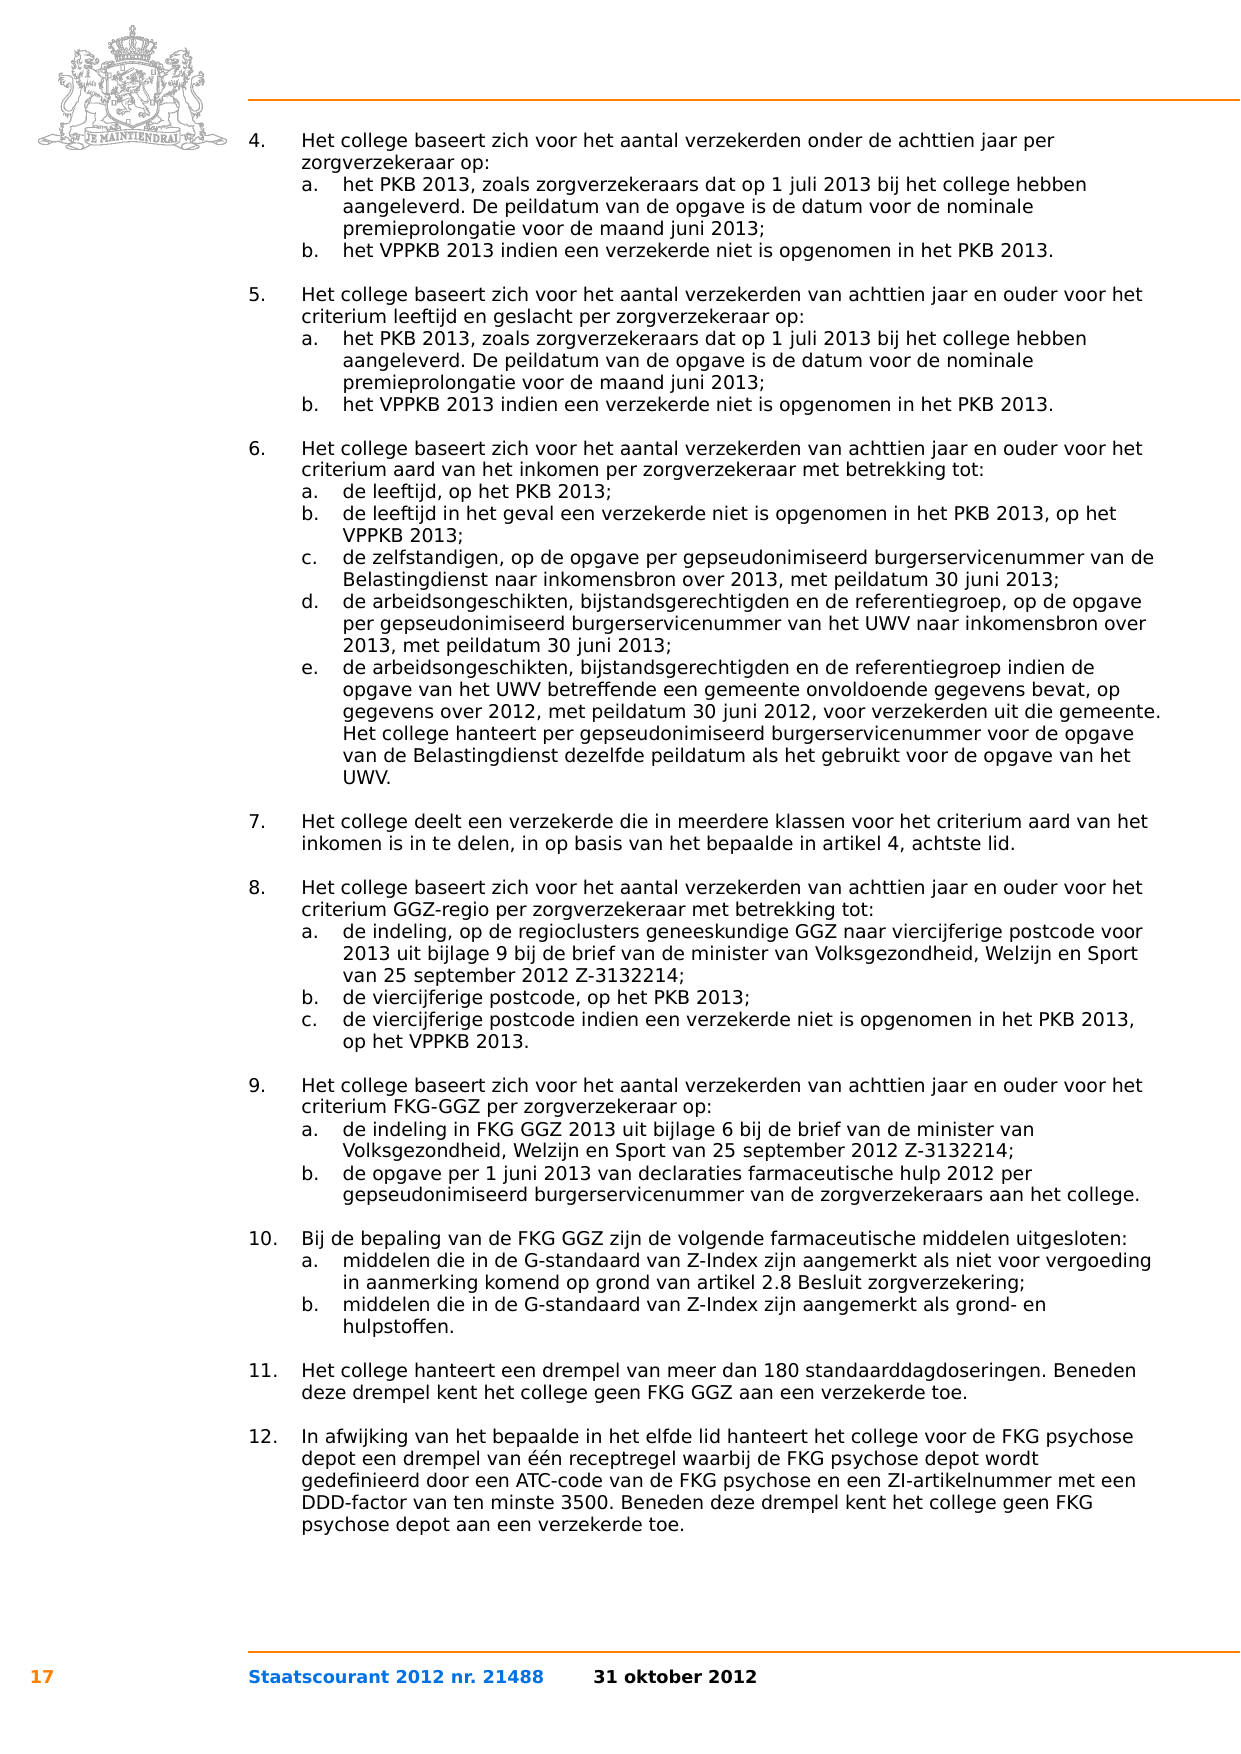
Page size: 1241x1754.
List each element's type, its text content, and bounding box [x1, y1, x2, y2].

text b. middelen die in de G-standaard van Z-Index zijn aangemerkt als grond- en hulpstoffen. [301, 1294, 1163, 1338]
text 9. Het college baseert zich voor het aantal verzekerden van achttien jaar en ouder voor het criterium FKG-GGZ per zorgverzekeraar op: [248, 1074, 1163, 1118]
picture [38, 25, 227, 150]
text c. de zelfstandigen, op de opgave per gepseudonimiseerd burgerservicenummer van de Belastingdienst naar inkomensbron over 2013, met peildatum 30 juni 2013; [301, 547, 1163, 591]
text a. middelen die in de G-standaard van Z-Index zijn aangemerkt als niet voor vergoeding in aanmerking komend op grond van artikel 2.8 Besluit zorgverzekering; [301, 1250, 1163, 1294]
text a. de leeftijd, op het PKB 2013; [301, 481, 1163, 503]
text a. het PKB 2013, zoals zorgverzekeraars dat op 1 juli 2013 bij het college hebben aangeleverd. De peildatum van de opgave is de datum voor de nominale premieprolongatie voor de maand juni 2013; [301, 328, 1163, 393]
text 8. Het college baseert zich voor het aantal verzekerden van achttien jaar en ouder voor het criterium GGZ-regio per zorgverzekeraar met betrekking tot: [248, 877, 1163, 921]
text a. de indeling, op de regioclusters geneeskundige GGZ naar viercijferige postcode voor 2013 uit bijlage 9 bij de brief van de minister van Volksgezondheid, Welzijn en Sport van 25 september 2012 Z-3132214; [301, 921, 1163, 987]
text 6. Het college baseert zich voor het aantal verzekerden van achttien jaar en ouder voor het criterium aard van het inkomen per zorgverzekeraar met betrekking tot: [248, 437, 1163, 481]
text d. de arbeidsongeschikten, bijstandsgerechtigden en de referentiegroep, op de opgave per gepseudonimiseerd burgerservicenummer van het UWV naar inkomensbron over 2013, met peildatum 30 juni 2013; [301, 591, 1163, 657]
text 7. Het college deelt een verzekerde die in meerdere klassen voor het criterium aard van het inkomen is in te delen, in op basis van het bepaalde in artikel 4, achtste lid. [248, 811, 1163, 855]
text b. de viercijferige postcode, op het PKB 2013; [301, 987, 1163, 1009]
text b. het VPPKB 2013 indien een verzekerde niet is opgenomen in het PKB 2013. [301, 240, 1163, 262]
text 4. Het college baseert zich voor het aantal verzekerden onder de achttien jaar per zorgverzekeraar op: [248, 130, 1163, 174]
text 11. Het college hanteert een drempel van meer dan 180 standaarddagdoseringen. Beneden deze drempel kent het college geen FKG GGZ aan een verzekerde toe. [248, 1360, 1163, 1404]
text b. het VPPKB 2013 indien een verzekerde niet is opgenomen in het PKB 2013. [301, 393, 1163, 416]
text b. de leeftijd in het geval een verzekerde niet is opgenomen in het PKB 2013, op het VPPKB 2013; [301, 503, 1163, 547]
text 10. Bij de bepaling van de FKG GGZ zijn de volgende farmaceutische middelen uitgesloten: [248, 1228, 1163, 1250]
text a. de indeling in FKG GGZ 2013 uit bijlage 6 bij de brief van de minister van Volksgezondheid, Welzijn en Sport van 25 september 2012 Z-3132214; [301, 1118, 1163, 1162]
text 5. Het college baseert zich voor het aantal verzekerden van achttien jaar en ouder voor het criterium leeftijd en geslacht per zorgverzekeraar op: [248, 284, 1163, 328]
text c. de viercijferige postcode indien een verzekerde niet is opgenomen in het PKB 2013, op het VPPKB 2013. [301, 1009, 1163, 1053]
text a. het PKB 2013, zoals zorgverzekeraars dat op 1 juli 2013 bij het college hebben aangeleverd. De peildatum van de opgave is de datum voor de nominale premieprolongatie voor de maand juni 2013; [301, 174, 1163, 240]
text b. de opgave per 1 juni 2013 van declaraties farmaceutische hulp 2012 per gepseudonimiseerd burgerservicenummer van de zorgverzekeraars aan het college. [301, 1162, 1163, 1206]
text 12. In afwijking van het bepaalde in het elfde lid hanteert het college voor de FKG psychose depot een drempel van één receptregel waarbij de FKG psychose depot wordt gedefinieerd door een ATC-code van de FKG psychose en een ZI-artikelnummer met een DDD-factor van ten minste 3500. Beneden deze drempel kent het college geen FKG psychose depot aan een verzekerde toe. [248, 1426, 1163, 1536]
text e. de arbeidsongeschikten, bijstandsgerechtigden en de referentiegroep indien de opgave van het UWV betreffende een gemeente onvoldoende gegevens bevat, op gegevens over 2012, met peildatum 30 juni 2012, voor verzekerden uit die gemeente. Het college hanteert per gepseudonimiseerd burgerservicenummer voor de opgave van de Belastingdienst dezelfde peildatum als het gebruikt voor de opgave van het UWV. [301, 657, 1163, 789]
